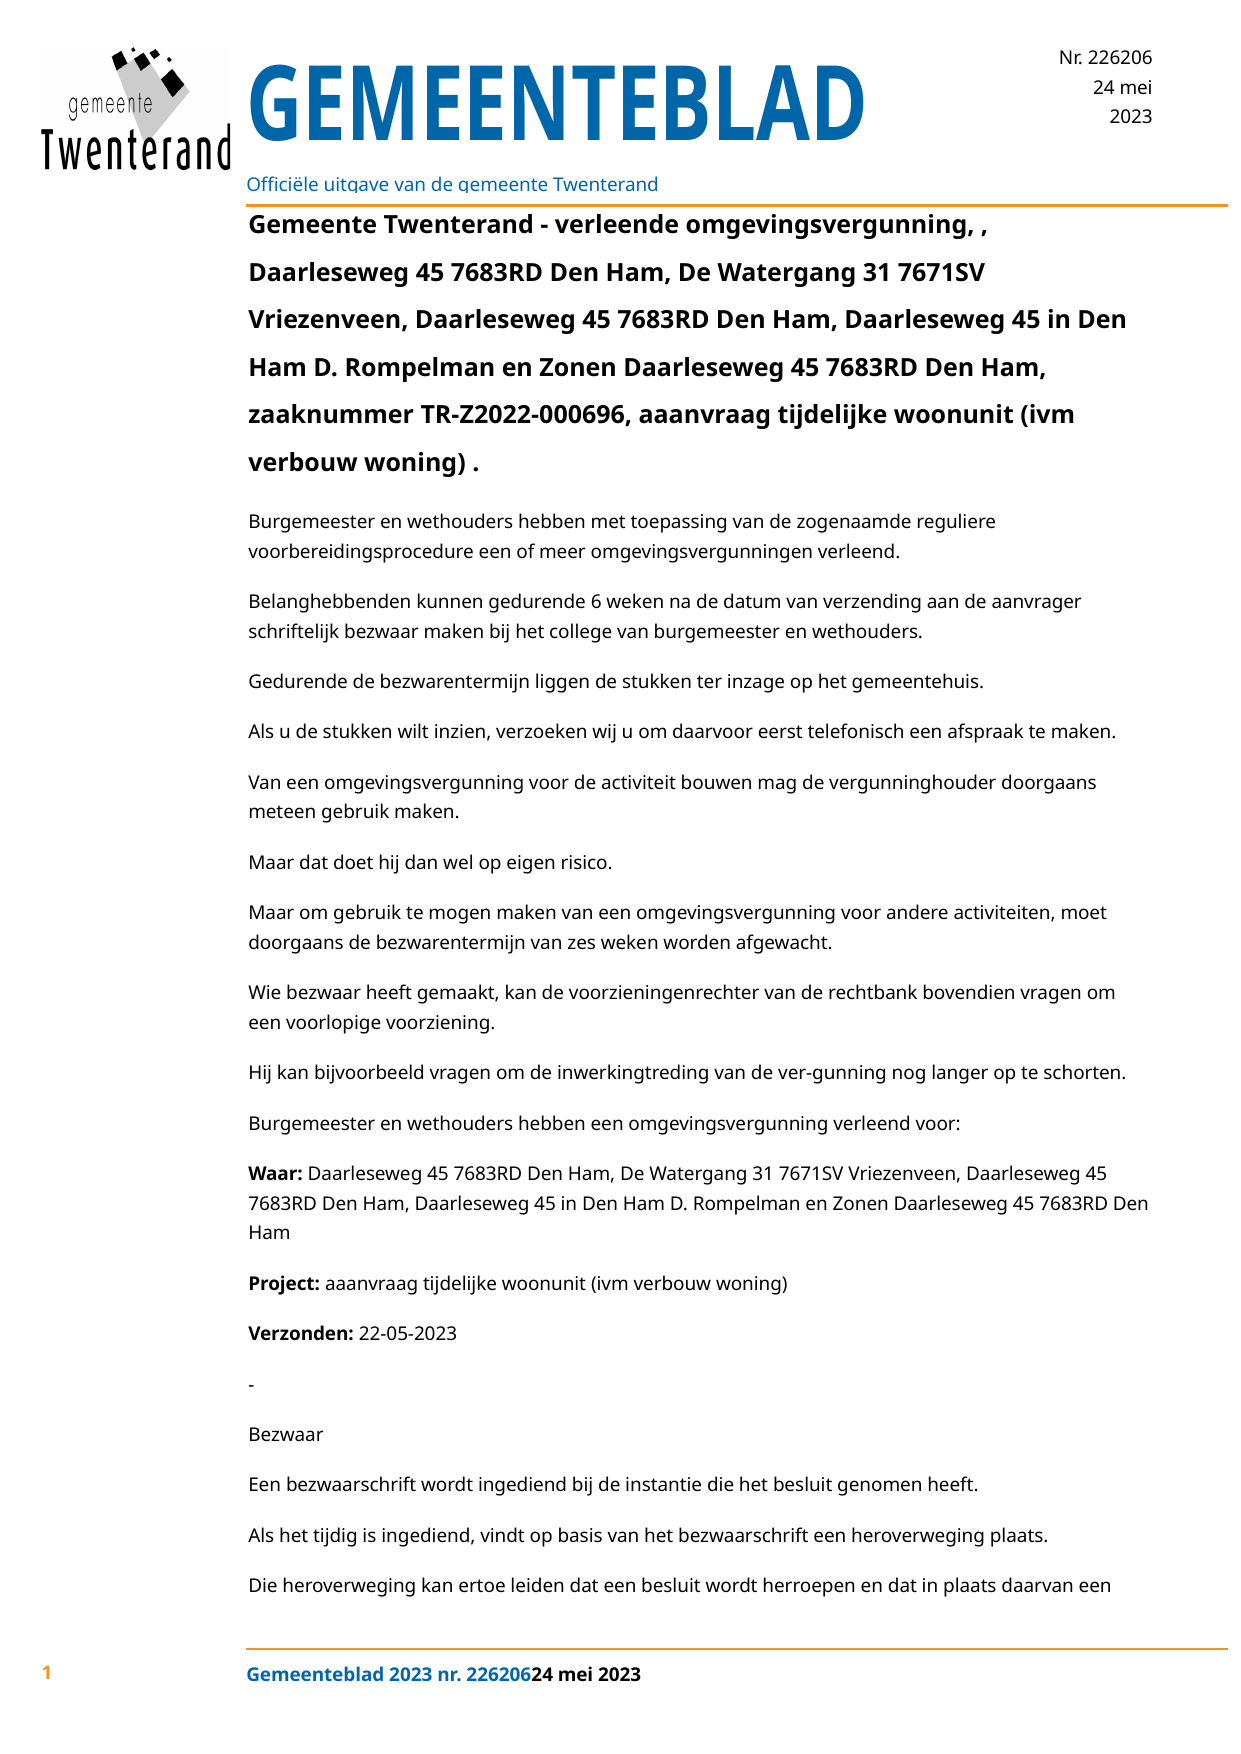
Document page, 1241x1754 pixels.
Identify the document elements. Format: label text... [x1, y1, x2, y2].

text Project: aaanvraag tijdelijke woonunit (ivm verbouw woning) [248, 1270, 1152, 1296]
text Belanghebbenden kunnen gedurende 6 weken na de datum van verzending aan de aanvrager schriftelijk bezwaar maken bij het college van burgemeester en wethouders. [248, 588, 1152, 644]
text Van een omgevingsvergunning voor de activiteit bouwen mag de vergunninghouder doorgaans meteen gebruik maken. [248, 769, 1152, 824]
text Hij kan bijvoorbeeld vragen om de inwerkingtreding van de ver-gunning nog langer op te schorten. [248, 1059, 1152, 1085]
text Waar: Daarleseweg 45 7683RD Den Ham, De Watergang 31 7671SV Vriezenveen, Daarleseweg 45 7683RD Den Ham, Daarleseweg 45 in Den Ham D. Rompelman en Zonen Daarleseweg 45 7683RD Den Ham [248, 1160, 1152, 1245]
text Als het tijdig is ingediend, vindt op basis van het bezwaarschrift een heroverweging plaats. [248, 1522, 1152, 1548]
text Gemeente Twenterand - verleende omgevingsvergunning, , Daarleseweg 45 7683RD Den Ham, De Watergang 31 7671SV Vriezenveen, Daarleseweg 45 7683RD Den Ham, Daarleseweg 45 in Den Ham D. Rompelman en Zonen Daarleseweg 45 7683RD Den Ham, zaaknummer TR-Z2022-000696, aaanvraag tijdelijke woonunit (ivm verbouw woning) . [248, 207, 1152, 479]
text Bezwaar [248, 1421, 1152, 1447]
text Burgemeester en wethouders hebben een omgevingsvergunning verleend voor: [248, 1110, 1152, 1136]
text Een bezwaarschrift wordt ingediend bij de instantie die het besluit genomen heeft. [248, 1472, 1152, 1497]
text Als u de stukken wilt inzien, verzoeken wij u om daarvoor eerst telefonisch een afspraak te maken. [248, 719, 1152, 744]
text Burgemeester en wethouders hebben met toepassing van de zogenaamde reguliere voorbereidingsprocedure een of meer omgevingsvergunningen verleend. [248, 508, 1152, 564]
text Maar dat doet hij dan wel op eigen risico. [248, 849, 1152, 875]
text Verzonden: 22-05-2023 [248, 1320, 1152, 1346]
picture [41, 47, 231, 172]
text Wie bezwaar heeft gemaakt, kan de voorzieningenrechter van de rechtbank bovendien vragen om een voorlopige voorziening. [248, 979, 1152, 1035]
text Die heroverweging kan ertoe leiden dat een besluit wordt herroepen en dat in plaats daarvan een [248, 1572, 1152, 1598]
text Gedurende de bezwarentermijn liggen de stukken ter inzage op het gemeentehuis. [248, 668, 1152, 694]
text - [248, 1371, 1152, 1397]
text Maar om gebruik te mogen maken van een omgevingsvergunning voor andere activiteiten, moet doorgaans de bezwarentermijn van zes weken worden afgewacht. [248, 899, 1152, 955]
